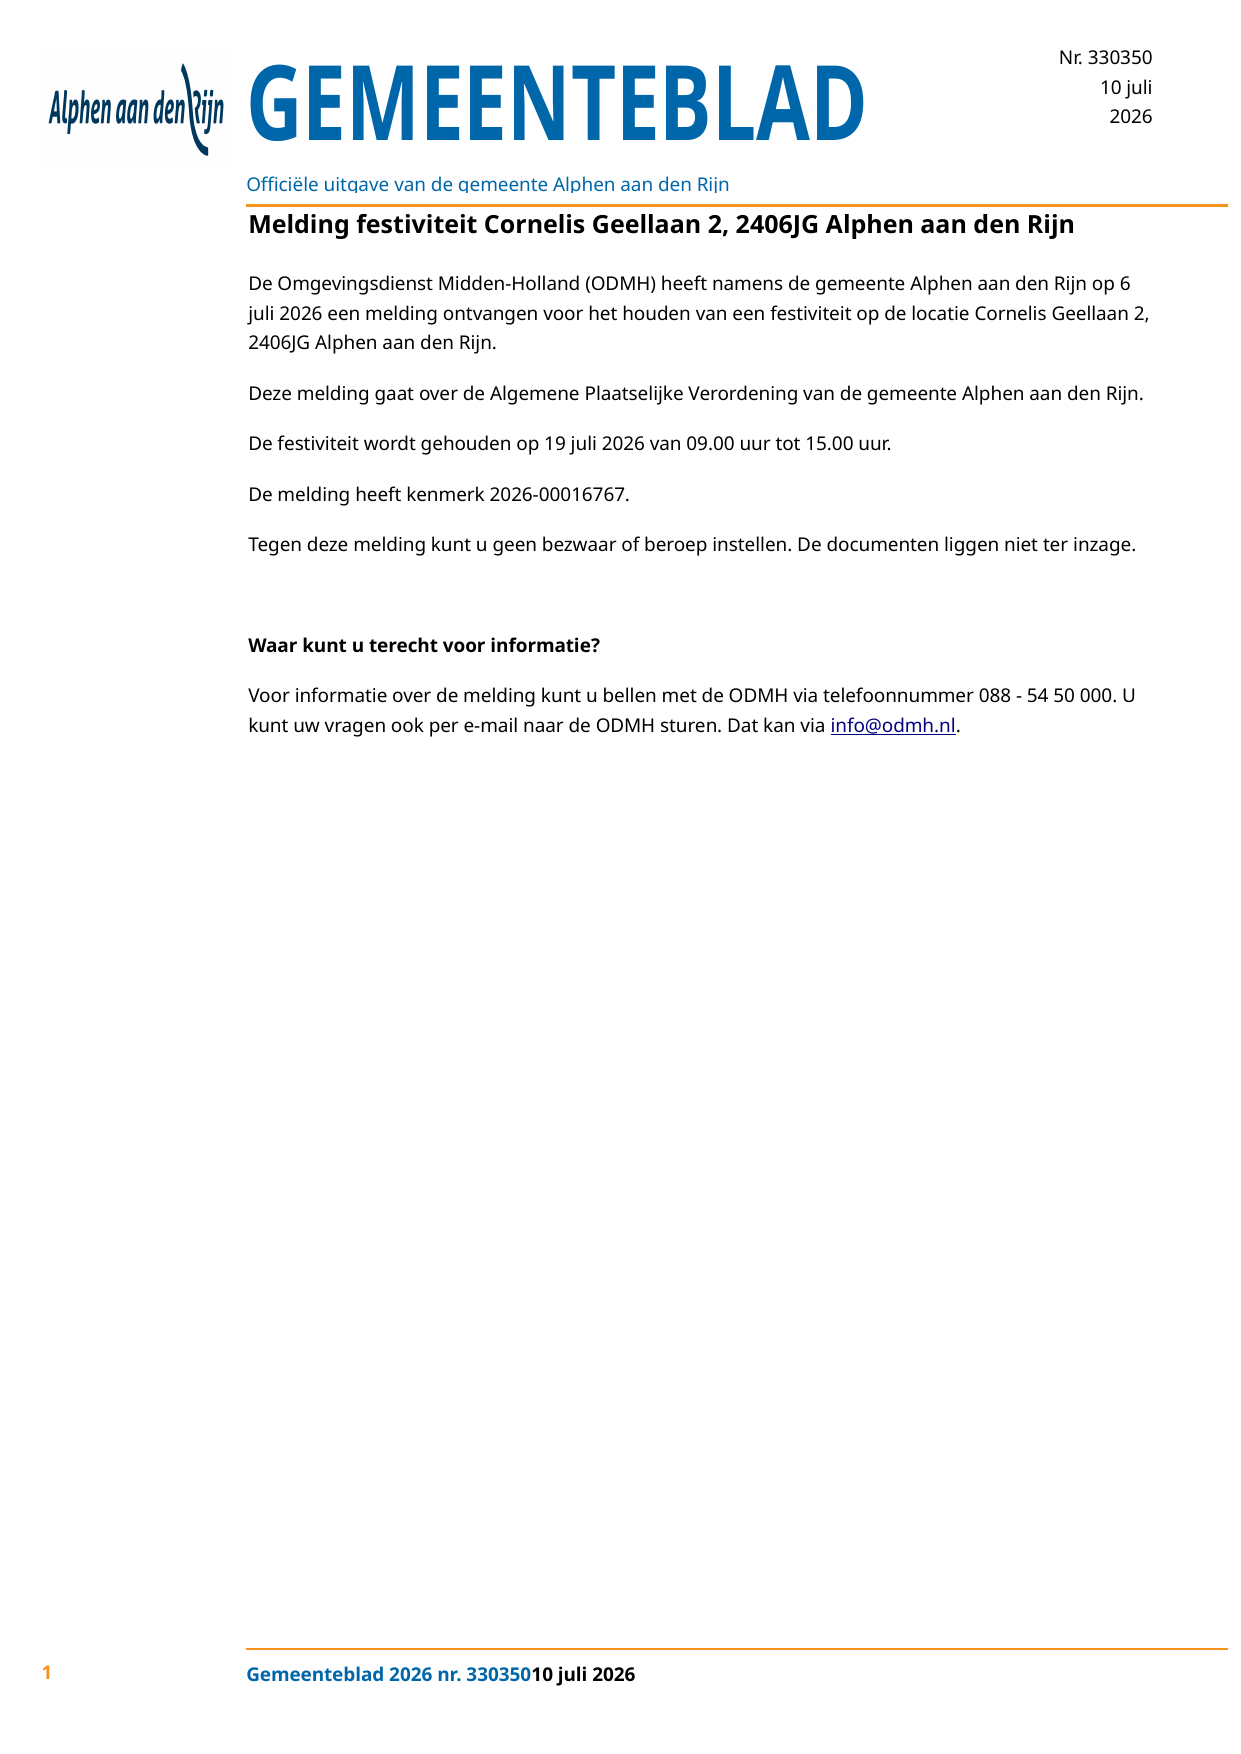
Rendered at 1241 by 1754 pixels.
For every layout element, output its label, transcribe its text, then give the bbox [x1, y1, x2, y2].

text De Omgevingsdienst Midden-Holland (ODMH) heeft namens de gemeente Alphen aan den Rijn op 6 juli 2026 een melding ontvangen voor het houden van een festiviteit op de locatie Cornelis Geellaan 2, 2406JG Alphen aan den Rijn. [248, 270, 1152, 355]
text Waar kunt u terecht voor informatie? [248, 632, 1152, 658]
picture [41, 47, 231, 172]
text De festiviteit wordt gehouden op 19 juli 2026 van 09.00 uur tot 15.00 uur. [248, 430, 1152, 456]
text Tegen deze melding kunt u geen bezwaar of beroep instellen. De documenten liggen niet ter inzage. [248, 531, 1152, 557]
text Melding festiviteit Cornelis Geellaan 2, 2406JG Alphen aan den Rijn [248, 207, 1152, 241]
text De melding heeft kenmerk 2026-00016767. [248, 481, 1152, 506]
text Deze melding gaat over de Algemene Plaatselijke Verordening van de gemeente Alphen aan den Rijn. [248, 380, 1152, 406]
text Voor informatie over de melding kunt u bellen met de ODMH via telefoonnummer 088 - 54 50 000. U kunt uw vragen ook per e-mail naar de ODMH sturen. Dat kan via info@odmh.nl. [248, 682, 1152, 738]
